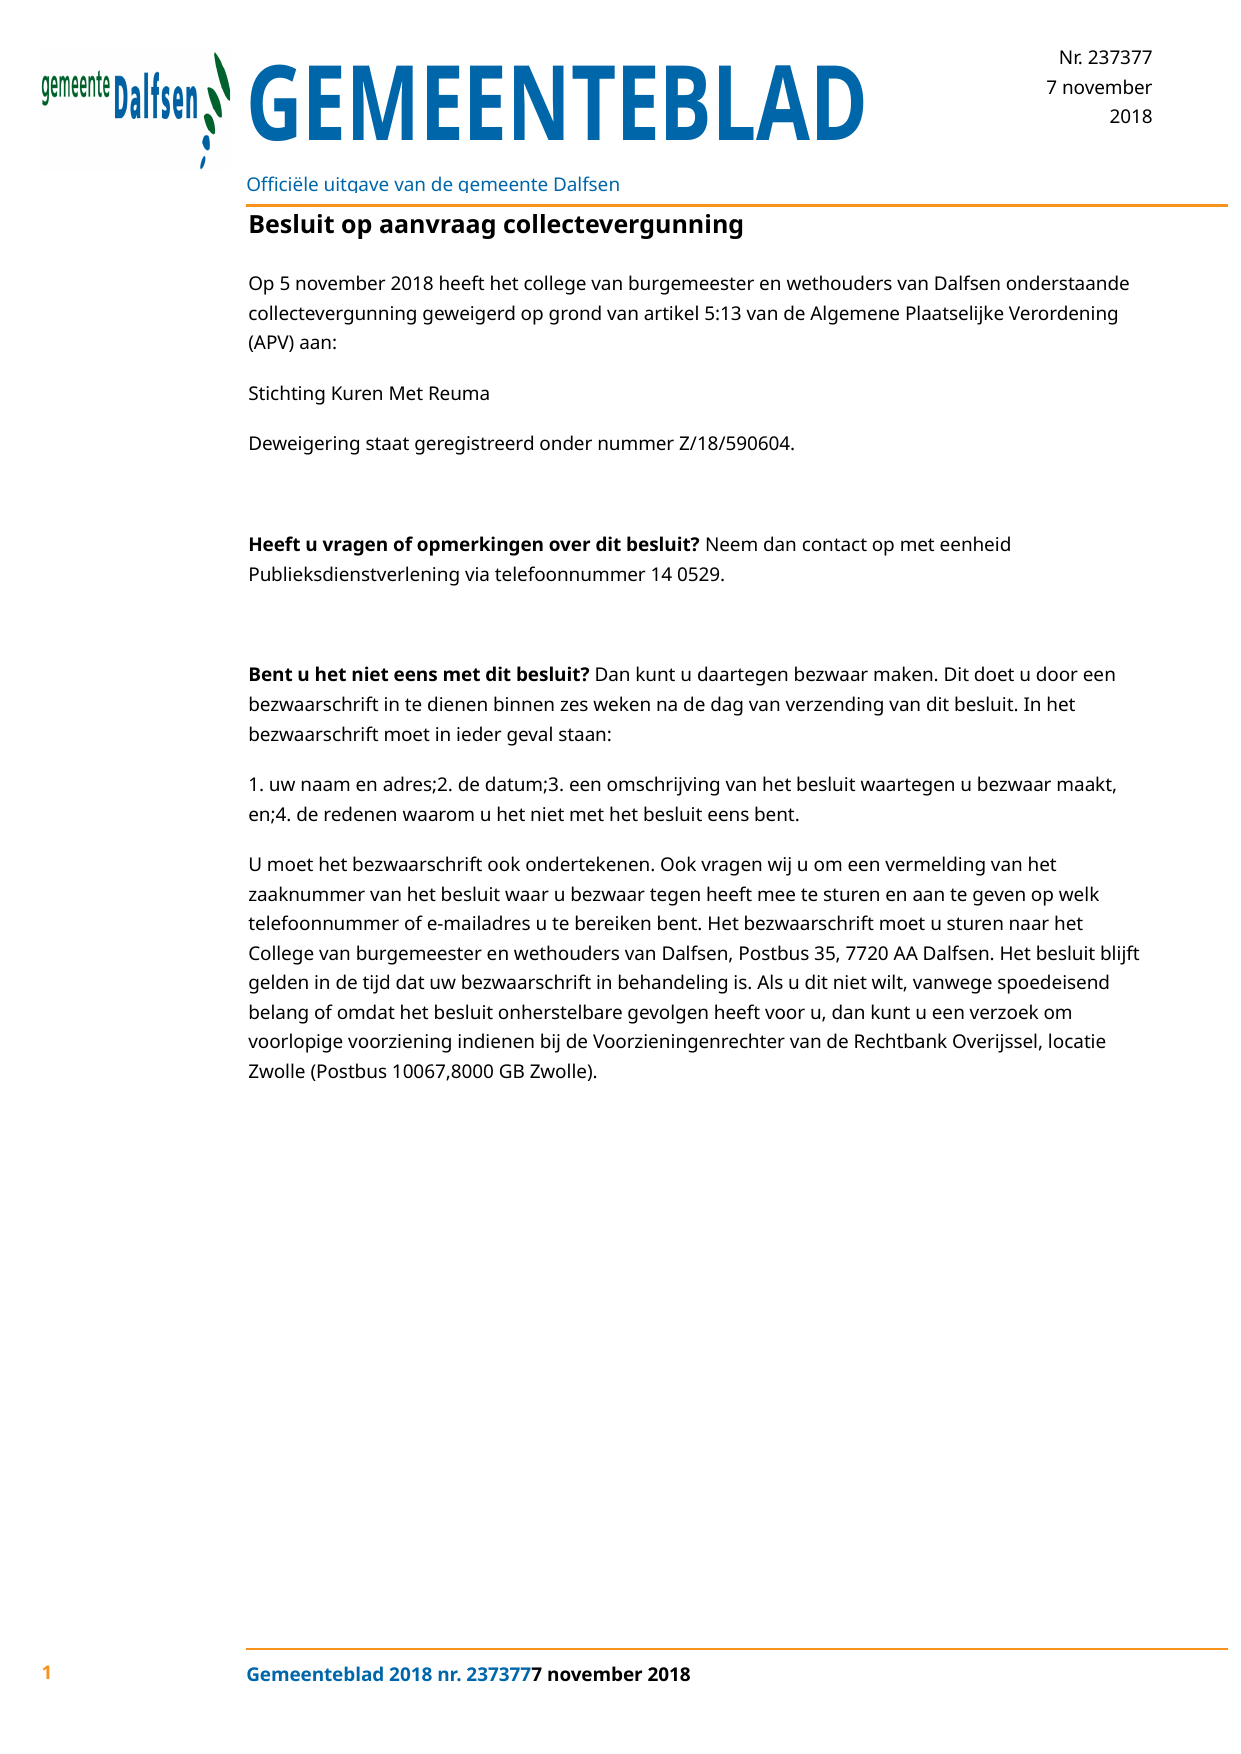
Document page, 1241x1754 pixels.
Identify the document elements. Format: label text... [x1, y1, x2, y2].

text Bent u het niet eens met dit besluit? Dan kunt u daartegen bezwaar maken. Dit doet u door een bezwaarschrift in te dienen binnen zes weken na de dag van verzending van dit besluit. In het bezwaarschrift moet in ieder geval staan: [248, 662, 1152, 746]
picture [41, 47, 231, 172]
text Op 5 november 2018 heeft het college van burgemeester en wethouders van Dalfsen onderstaande collectevergunning geweigerd op grond van artikel 5:13 van de Algemene Plaatselijke Verordening (APV) aan: [248, 270, 1152, 355]
text Stichting Kuren Met Reuma [248, 380, 1152, 406]
text U moet het bezwaarschrift ook ondertekenen. Ook vragen wij u om een vermelding van het zaaknummer van het besluit waar u bezwaar tegen heeft mee te sturen en aan te geven op welk telefoonnummer of e-mailadres u te bereiken bent. Het bezwaarschrift moet u sturen naar het College van burgemeester en wethouders van Dalfsen, Postbus 35, 7720 AA Dalfsen. Het besluit blijft gelden in de tijd dat uw bezwaarschrift in behandeling is. Als u dit niet wilt, vanwege spoedeisend belang of omdat het besluit onherstelbare gevolgen heeft voor u, dan kunt u een verzoek om voorlopige voorziening indienen bij de Voorzieningenrechter van de Rechtbank Overijssel, locatie Zwolle (Postbus 10067,8000 GB Zwolle). [248, 851, 1152, 1084]
text 1. uw naam en adres;2. de datum;3. een omschrijving van het besluit waartegen u bezwaar maakt, en;4. de redenen waarom u het niet met het besluit eens bent. [248, 771, 1152, 826]
text Deweigering staat geregistreerd onder nummer Z/18/590604. [248, 430, 1152, 456]
text Heeft u vragen of opmerkingen over dit besluit? Neem dan contact op met eenheid Publieksdienstverlening via telefoonnummer 14 0529. [248, 531, 1152, 586]
text Besluit op aanvraag collectevergunning [248, 207, 1152, 241]
